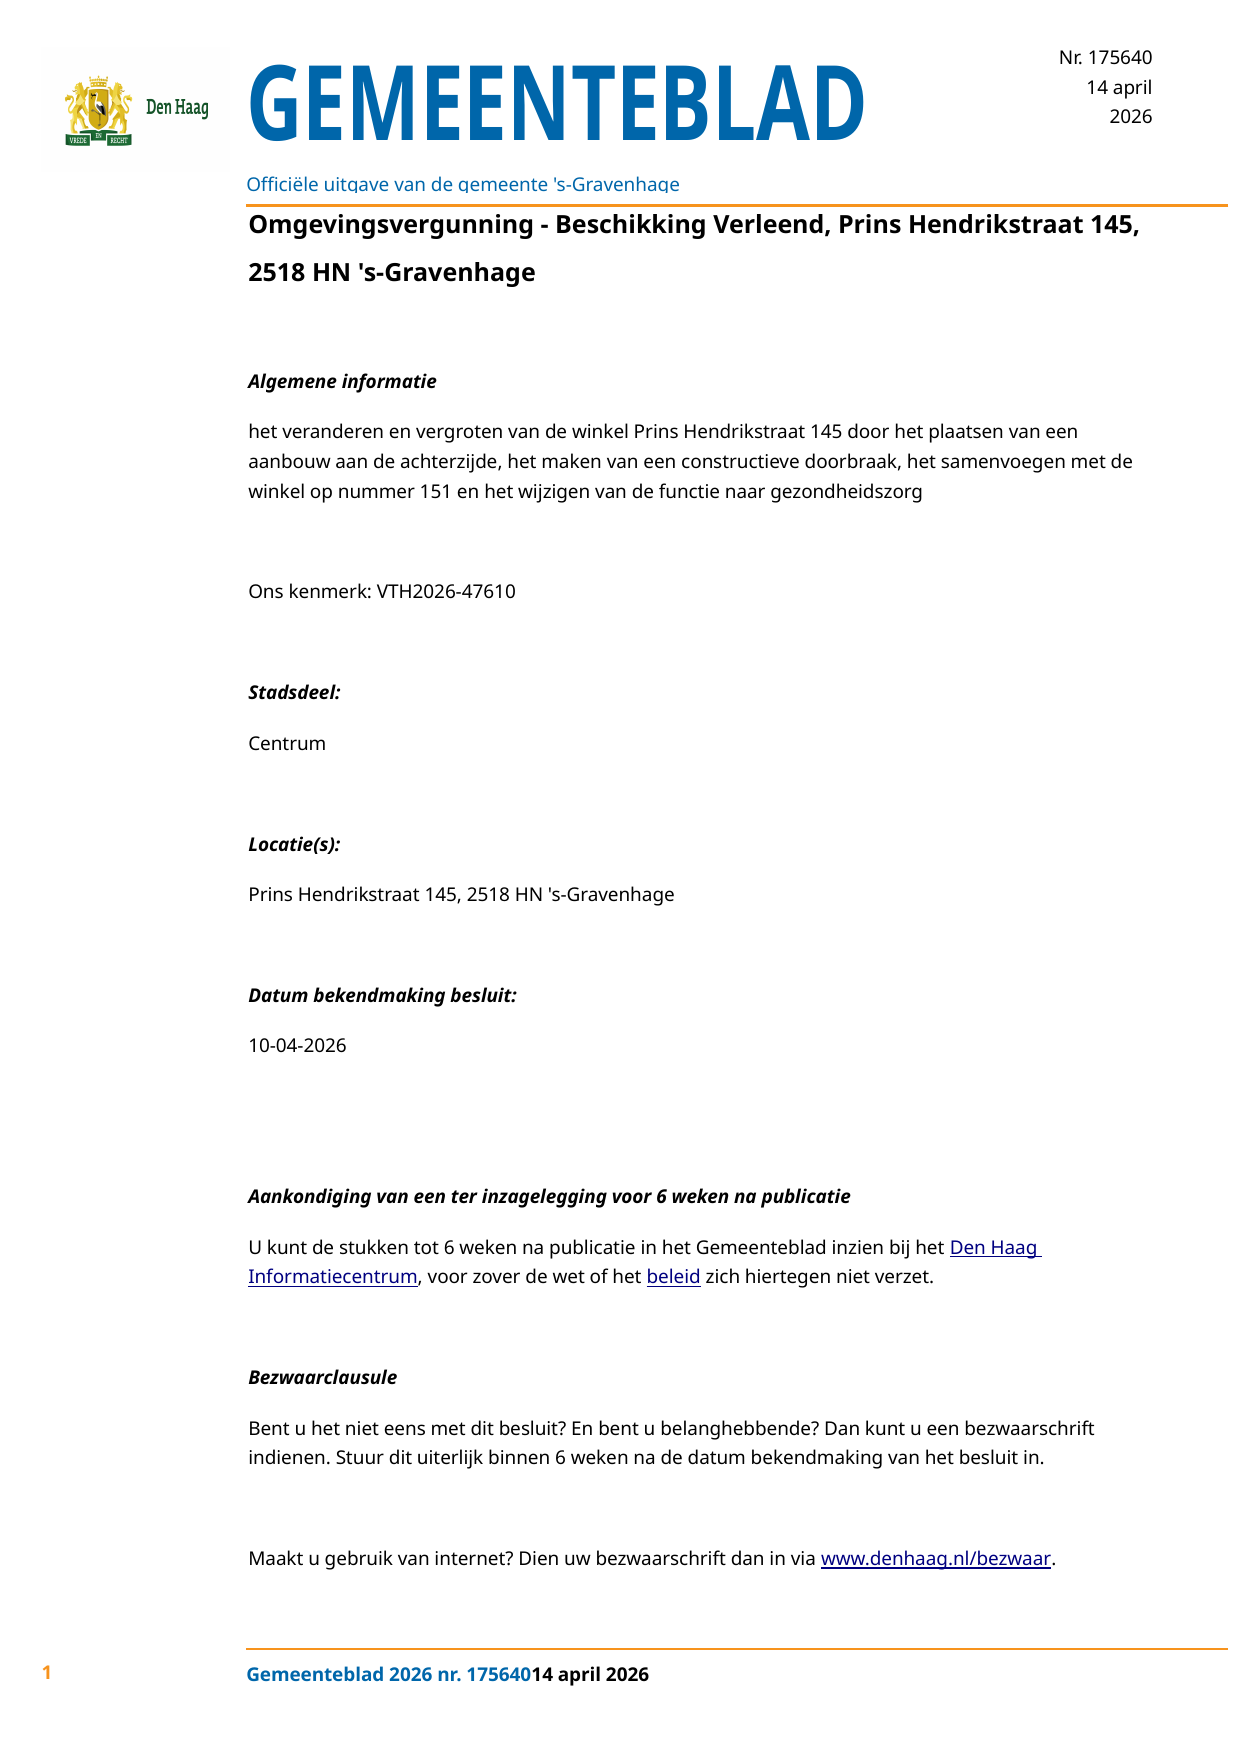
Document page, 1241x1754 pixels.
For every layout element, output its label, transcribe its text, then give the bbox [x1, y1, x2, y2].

text Maakt u gebruik van internet? Dien uw bezwaarschrift dan in via www.denhaag.nl/bezwaar. [248, 1545, 1152, 1571]
text 10-04-2026 [248, 1032, 1152, 1058]
picture [41, 47, 231, 172]
text Bezwaarclausule [248, 1364, 1152, 1390]
text Locatie(s): [248, 831, 1152, 857]
text Centrum [248, 730, 1152, 756]
text het veranderen en vergroten van de winkel Prins Hendrikstraat 145 door het plaatsen van een aanbouw aan de achterzijde, het maken van een constructieve doorbraak, het samenvoegen met de winkel op nummer 151 en het wijzigen van de functie naar gezondheidszorg [248, 419, 1152, 504]
text Datum bekendmaking besluit: [248, 982, 1152, 1008]
text Stadsdeel: [248, 679, 1152, 705]
text U kunt de stukken tot 6 weken na publicatie in het Gemeenteblad inzien bij het Den Haag Informatiecentrum, voor zover de wet of het beleid zich hiertegen niet verzet. [248, 1234, 1152, 1289]
text Omgevingsvergunning - Beschikking Verleend, Prins Hendrikstraat 145, 2518 HN 's-Gravenhage [248, 207, 1152, 288]
text Ons kenmerk: VTH2026-47610 [248, 579, 1152, 604]
text Prins Hendrikstraat 145, 2518 HN 's-Gravenhage [248, 881, 1152, 907]
text Algemene informatie [248, 368, 1152, 394]
text Bent u het niet eens met dit besluit? En bent u belanghebbende? Dan kunt u een bezwaarschrift indienen. Stuur dit uiterlijk binnen 6 weken na de datum bekendmaking van het besluit in. [248, 1415, 1152, 1470]
text Aankondiging van een ter inzagelegging voor 6 weken na publicatie [248, 1184, 1152, 1209]
